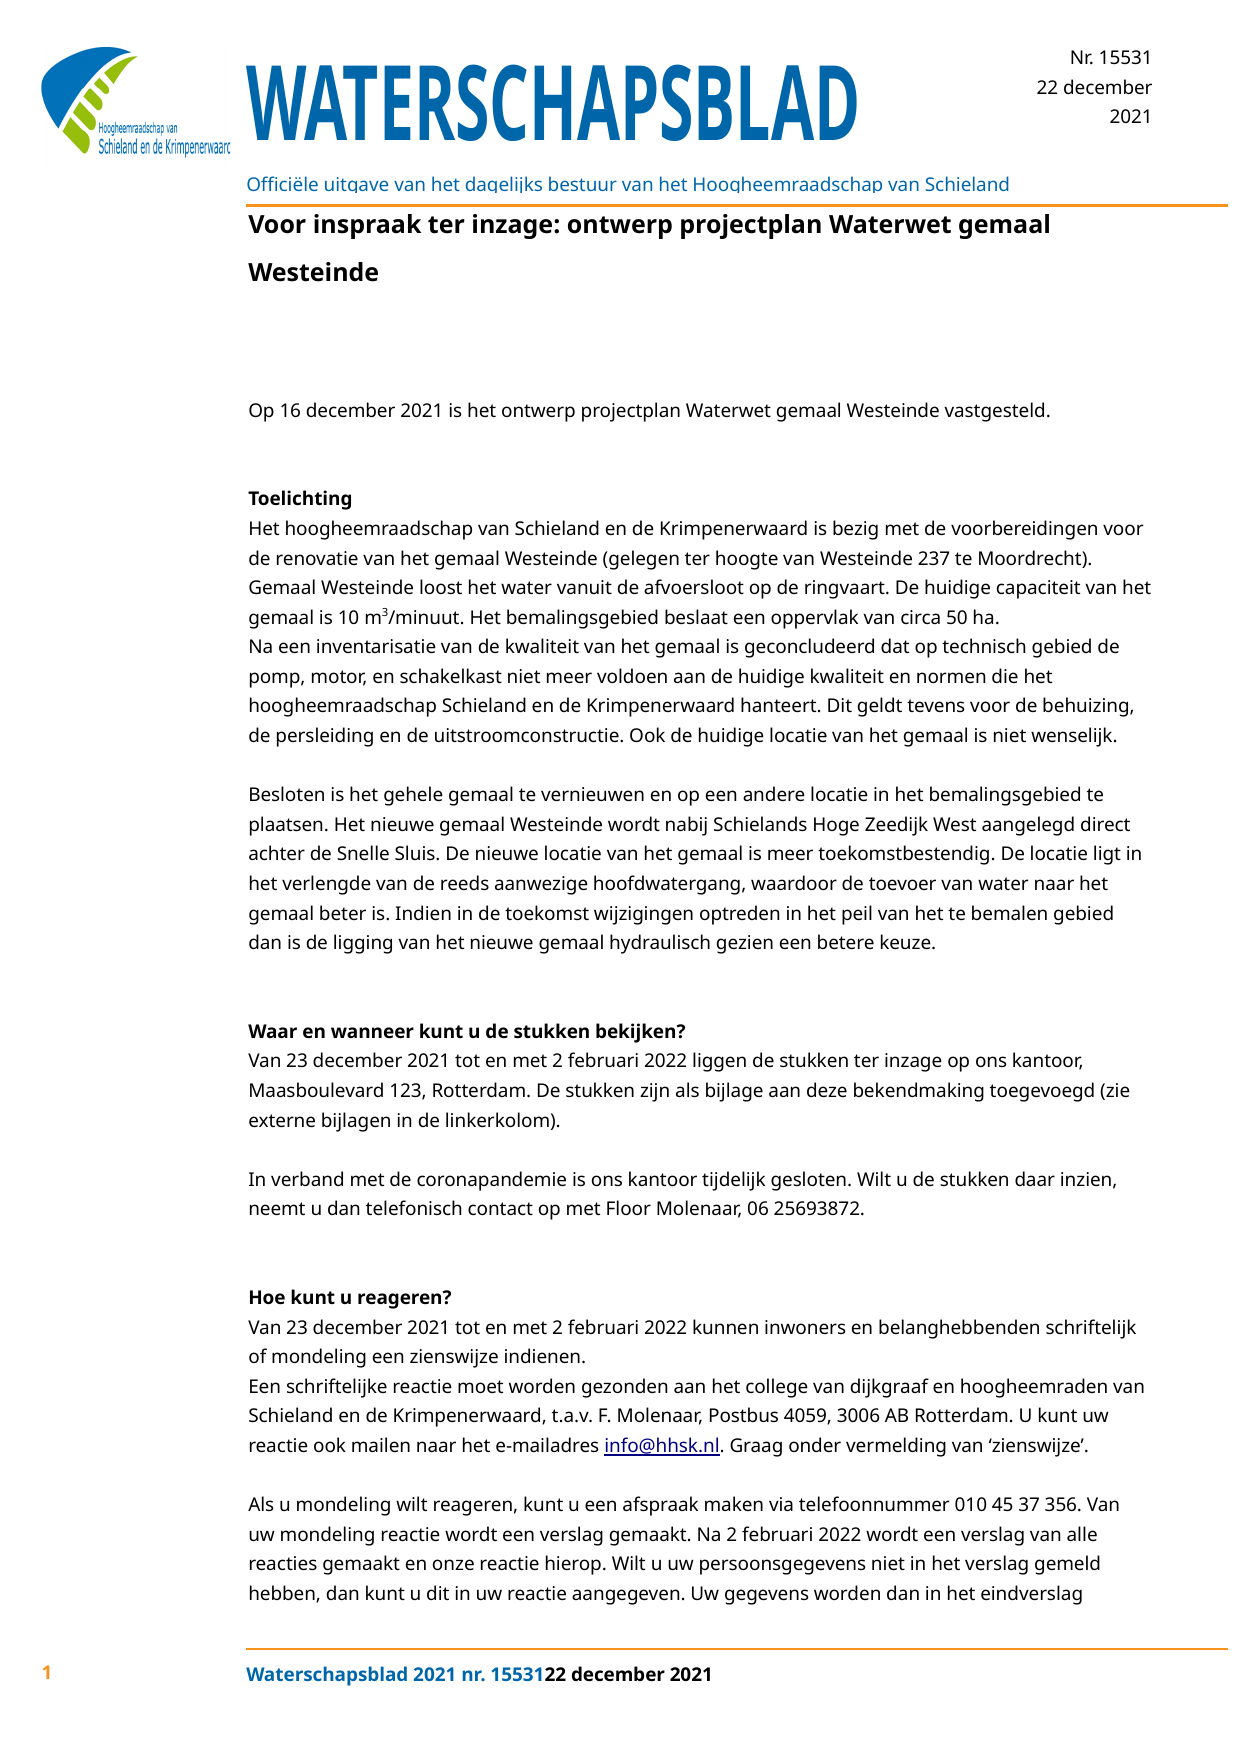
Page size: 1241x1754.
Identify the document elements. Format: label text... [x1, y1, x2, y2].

text Een schriftelijke reactie moet worden gezonden aan het college van dijkgraaf en hoogheemraden van Schieland en de Krimpenerwaard, t.a.v. F. Molenaar, Postbus 4059, 3006 AB Rotterdam. U kunt uw reactie ook mailen naar het e-mailadres info@hhsk.nl. Graag onder vermelding van ‘zienswijze’. [248, 1373, 1152, 1458]
text Toelichting [248, 486, 1152, 511]
text Het hoogheemraadschap van Schieland en de Krimpenerwaard is bezig met de voorbereidingen voor de renovatie van het gemaal Westeinde (gelegen ter hoogte van Westeinde 237 te Moordrecht). Gemaal Westeinde loost het water vanuit de afvoersloot op de ringvaart. De huidige capaciteit van het gemaal is 10 m3/minuut. Het bemalingsgebied beslaat een oppervlak van circa 50 ha. [248, 515, 1152, 629]
text Als u mondeling wilt reageren, kunt u een afspraak maken via telefoonnummer 010 45 37 356. Van uw mondeling reactie wordt een verslag gemaakt. Na 2 februari 2022 wordt een verslag van alle reacties gemaakt en onze reactie hierop. Wilt u uw persoonsgegevens niet in het verslag gemeld hebben, dan kunt u dit in uw reactie aangegeven. Uw gegevens worden dan in het eindverslag [248, 1491, 1152, 1606]
text Van 23 december 2021 tot en met 2 februari 2022 liggen de stukken ter inzage op ons kantoor, Maasboulevard 123, Rotterdam. De stukken zijn als bijlage aan deze bekendmaking toegevoegd (zie externe bijlagen in de linkerkolom). [248, 1048, 1152, 1132]
text Na een inventarisatie van de kwaliteit van het gemaal is geconcludeerd dat op technisch gebied de pomp, motor, en schakelkast niet meer voldoen aan de huidige kwaliteit en normen die het hoogheemraadschap Schieland en de Krimpenerwaard hanteert. Dit geldt tevens voor de behuizing, de persleiding en de uitstroomconstructie. Ook de huidige locatie van het gemaal is niet wenselijk. [248, 633, 1152, 748]
text Van 23 december 2021 tot en met 2 februari 2022 kunnen inwoners en belanghebbenden schriftelijk of mondeling een zienswijze indienen. [248, 1314, 1152, 1369]
text Waar en wanneer kunt u de stukken bekijken? [248, 1018, 1152, 1044]
text Hoe kunt u reageren? [248, 1284, 1152, 1310]
text Voor inspraak ter inzage: ontwerp projectplan Waterwet gemaal Westeinde [248, 207, 1152, 288]
text Op 16 december 2021 is het ontwerp projectplan Waterwet gemaal Westeinde vastgesteld. [248, 397, 1152, 422]
picture [41, 47, 231, 172]
text In verband met de coronapandemie is ons kantoor tijdelijk gesloten. Wilt u de stukken daar inzien, neemt u dan telefonisch contact op met Floor Molenaar, 06 25693872. [248, 1166, 1152, 1221]
text Besloten is het gehele gemaal te vernieuwen en op een andere locatie in het bemalingsgebied te plaatsen. Het nieuwe gemaal Westeinde wordt nabij Schielands Hoge Zeedijk West aangelegd direct achter de Snelle Sluis. De nieuwe locatie van het gemaal is meer toekomstbestendig. De locatie ligt in het verlengde van de reeds aanwezige hoofdwatergang, waardoor de toevoer van water naar het gemaal beter is. Indien in de toekomst wijzigingen optreden in het peil van het te bemalen gebied dan is de ligging van het nieuwe gemaal hydraulisch gezien een betere keuze. [248, 781, 1152, 955]
